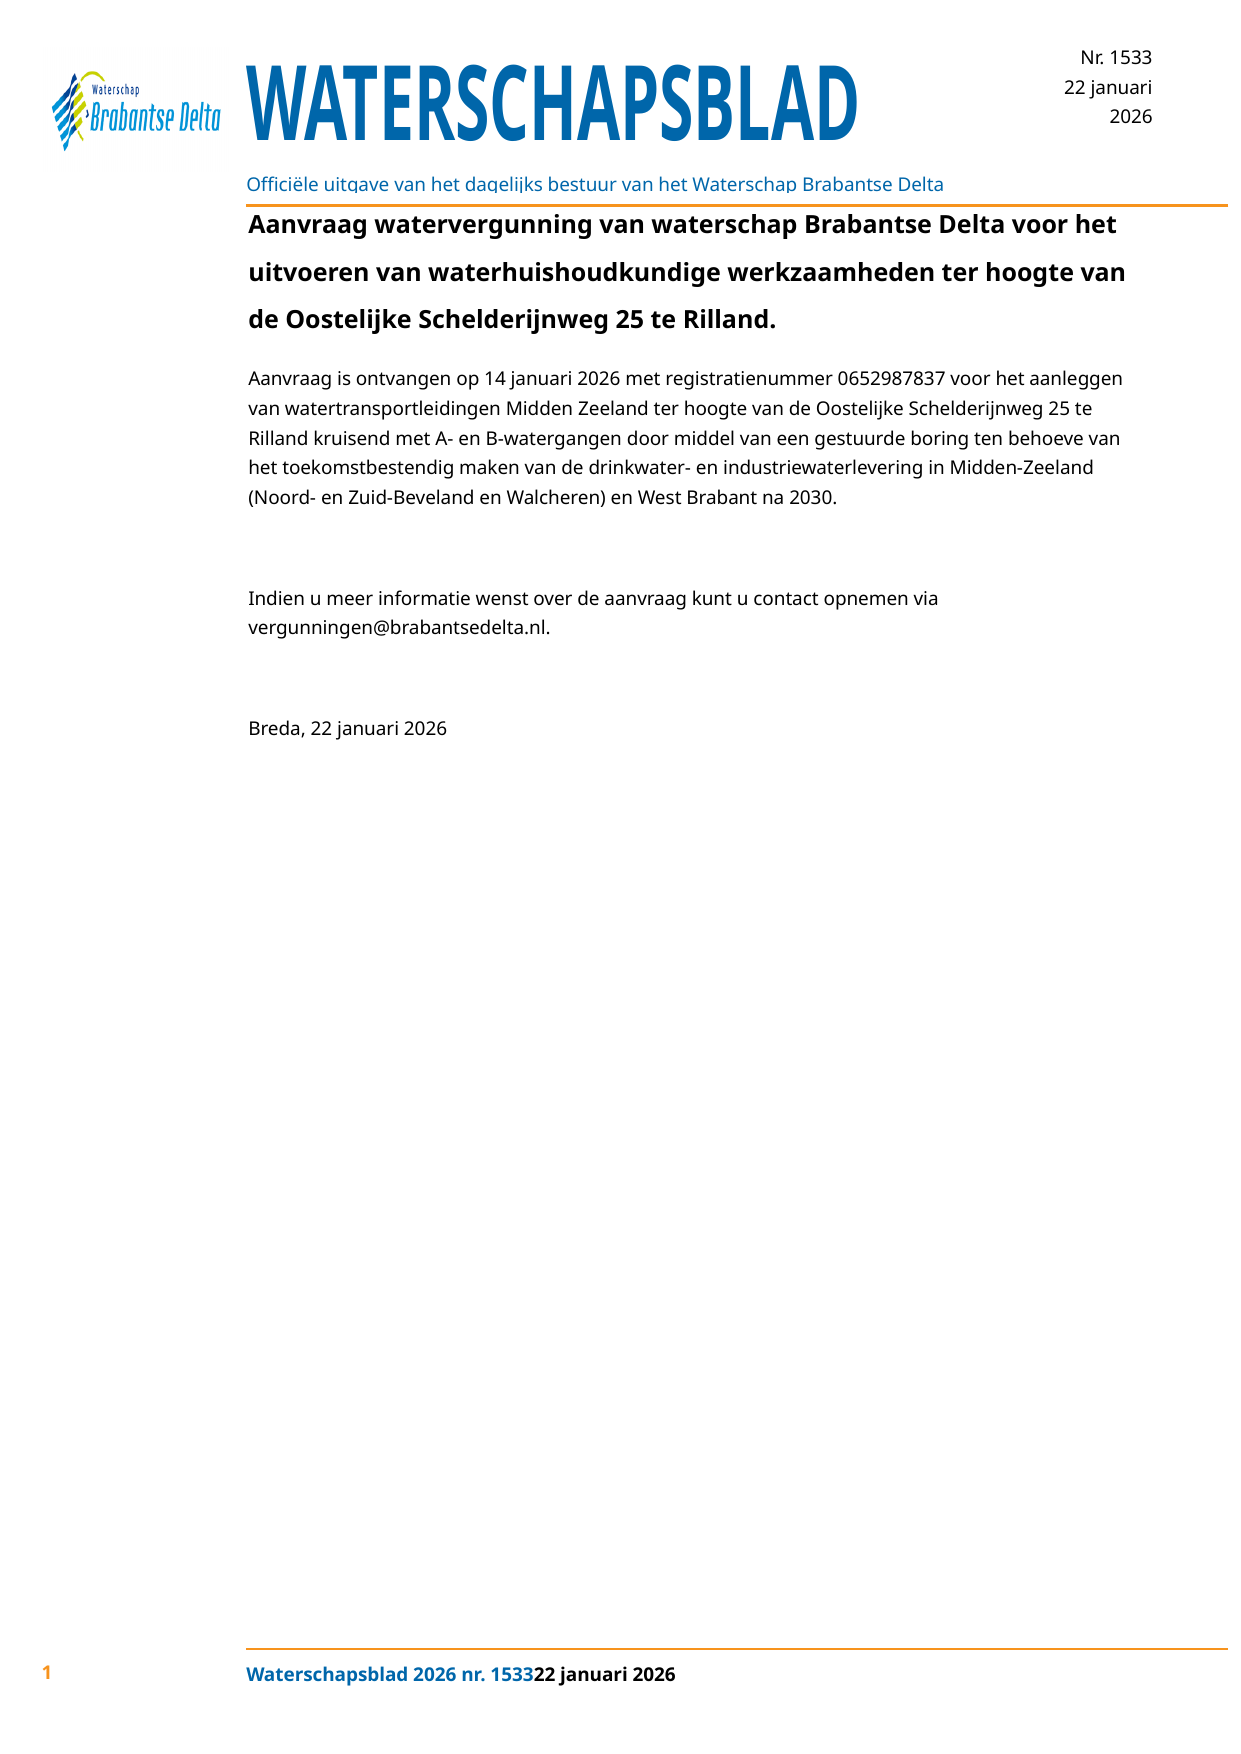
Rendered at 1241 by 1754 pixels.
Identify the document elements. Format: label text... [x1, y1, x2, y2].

text Indien u meer informatie wenst over de aanvraag kunt u contact opnemen via vergunningen@brabantsedelta.nl. [248, 585, 1152, 640]
text Aanvraag watervergunning van waterschap Brabantse Delta voor het uitvoeren van waterhuishoudkundige werkzaamheden ter hoogte van de Oostelijke Schelderijnweg 25 te Rilland. [248, 207, 1152, 336]
text Breda, 22 januari 2026 [248, 715, 1152, 741]
picture [41, 47, 231, 172]
text Aanvraag is ontvangen op 14 januari 2026 met registratienummer 0652987837 voor het aanleggen van watertransportleidingen Midden Zeeland ter hoogte van de Oostelijke Schelderijnweg 25 te Rilland kruisend met A- en B-watergangen door middel van een gestuurde boring ten behoeve van het toekomstbestendig maken van de drinkwater- en industriewaterlevering in Midden-Zeeland (Noord- en Zuid-Beveland en Walcheren) en West Brabant na 2030. [248, 366, 1152, 509]
